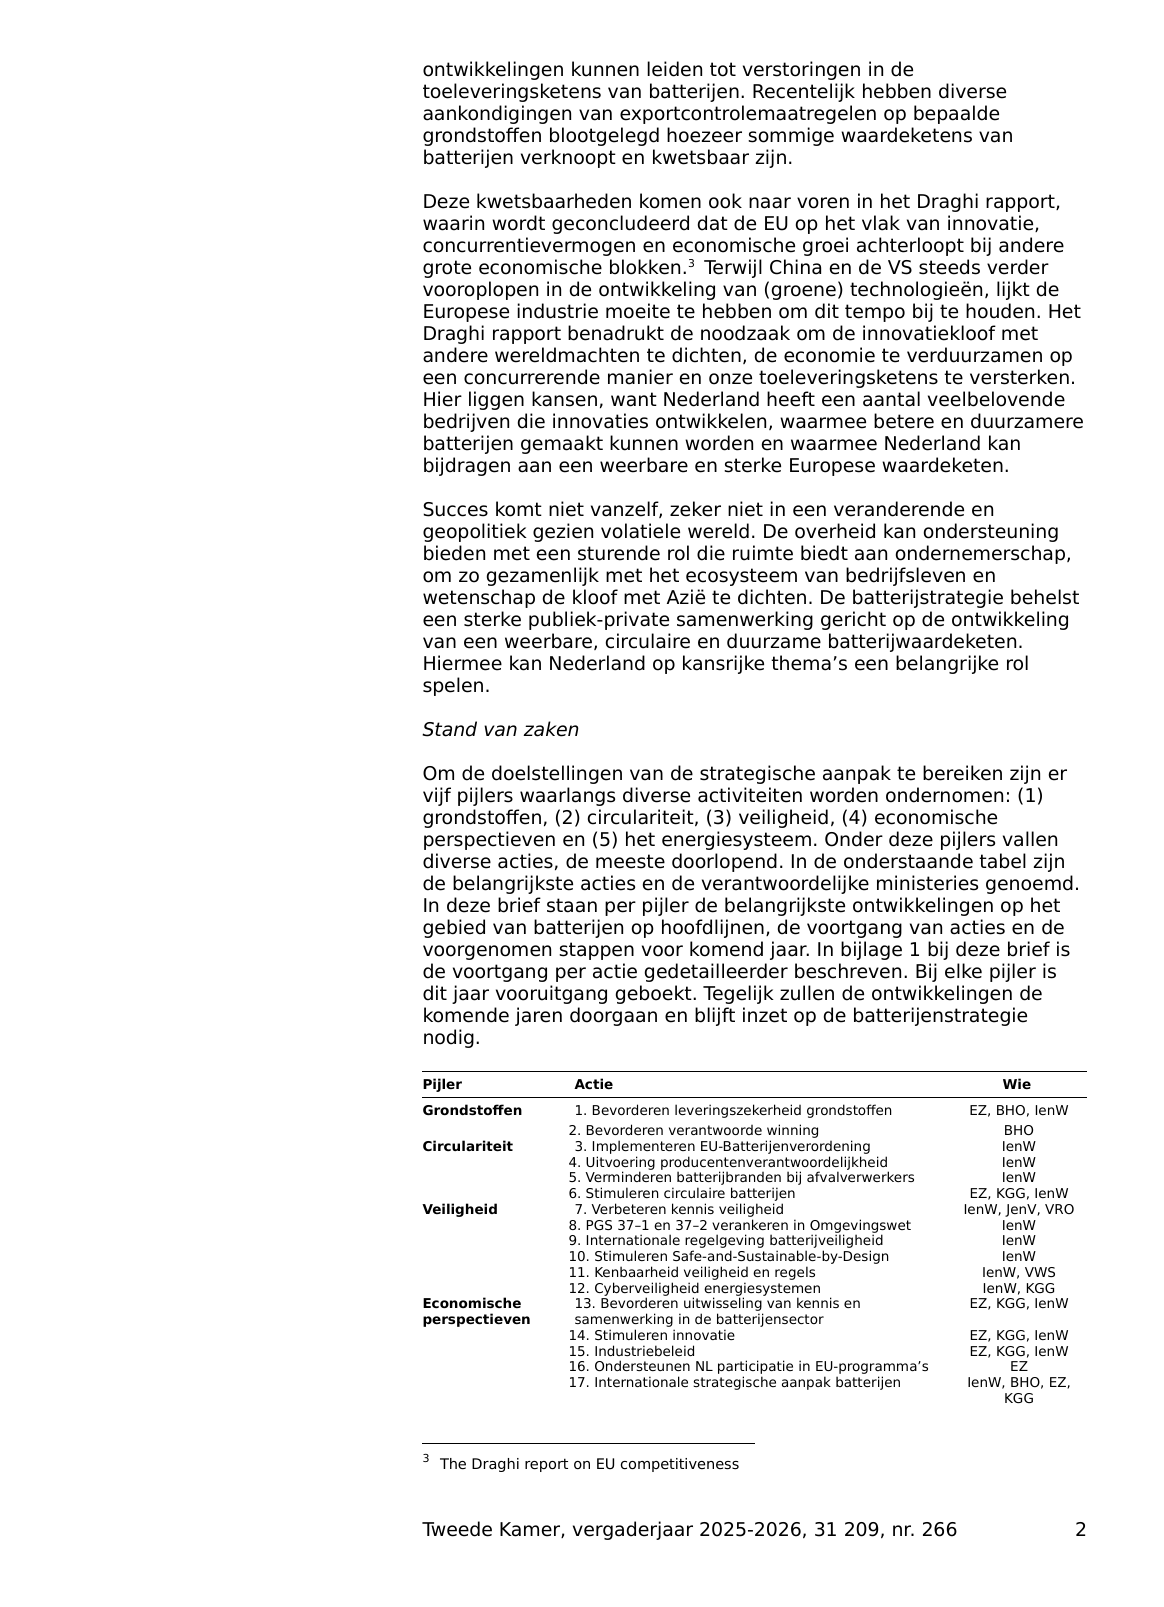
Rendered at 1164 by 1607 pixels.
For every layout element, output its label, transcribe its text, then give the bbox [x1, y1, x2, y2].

table_cell Circulariteit [422, 1139, 568, 1202]
table_header Pijler [422, 1072, 568, 1097]
table_header Actie [568, 1072, 951, 1097]
table_cell 5. Verminderen batterijbranden bij afvalverwerkers [568, 1170, 951, 1186]
table_cell EZ, KGG, IenW [951, 1328, 1087, 1343]
table_cell Grondstoffen [422, 1098, 568, 1139]
table_cell 2. Bevorderen verantwoorde winning [568, 1119, 951, 1139]
table_cell 17. Internationale strategische aanpak batterijen [568, 1375, 951, 1406]
table_cell IenW, BHO, EZ, KGG [951, 1375, 1087, 1406]
table_cell 11. Kenbaarheid veiligheid en regels [568, 1265, 951, 1280]
table_cell 8. PGS 37–1 en 37–2 verankeren in Omgevingswet [568, 1218, 951, 1233]
table_cell BHO [951, 1119, 1087, 1139]
table_cell EZ, KGG, IenW [951, 1343, 1087, 1359]
table_cell Veiligheid [422, 1202, 568, 1296]
table_cell 12. Cyberveiligheid energiesystemen [568, 1280, 951, 1296]
table_cell 16. Ondersteunen NL participatie in EU-programma’s [568, 1359, 951, 1375]
table_cell 13. Bevorderen uitwisseling van kennis en samenwerking in de batterijensector [568, 1296, 951, 1328]
table_cell IenW, JenV, VRO [951, 1202, 1087, 1217]
table_cell IenW [951, 1249, 1087, 1265]
table_cell 3. Implementeren EU-Batterijenverordening [568, 1139, 951, 1154]
table_cell IenW, VWS [951, 1265, 1087, 1280]
text Om de doelstellingen van de strategische aanpak te bereiken zijn er vijf pijlers waarlangs diverse activiteiten worden ondernomen: (1) grondstoffen, (2) circulariteit, (3) veiligheid, (4) economische perspectieven en (5) het energiesysteem. Onder deze pijlers vallen diverse acties, de meeste doorlopend. In de onderstaande tabel zijn de belangrijkste acties en de verantwoordelijke ministeries genoemd. In deze brief staan per pijler de belangrijkste ontwikkelingen op het gebied van batterijen op hoofdlijnen, de voortgang van acties en de voorgenomen stappen voor komend jaar. In bijlage 1 bij deze brief is de voortgang per actie gedetailleerder beschreven. Bij elke pijler is dit jaar vooruitgang geboekt. Tegelijk zullen de ontwikkelingen de komende jaren doorgaan en blijft inzet op de batterijenstrategie nodig. [422, 763, 1087, 1049]
table_cell EZ, KGG, IenW [951, 1296, 1087, 1328]
text Deze kwetsbaarheden komen ook naar voren in het Draghi rapport, waarin wordt geconcludeerd dat de EU op het vlak van innovatie, concurrentievermogen en economische groei achterloopt bij andere grote economische blokken. Terwijl China en de VS steeds verder vooroplopen in de ontwikkeling van (groene) technologieën, lijkt de Europese industrie moeite te hebben om dit tempo bij te houden. Het Draghi rapport benadrukt de noodzaak om de innovatiekloof met andere wereldmachten te dichten, de economie te verduurzamen op een concurrerende manier en onze toeleveringsketens te versterken. Hier liggen kansen, want Nederland heeft een aantal veelbelovende bedrijven die innovaties ontwikkelen, waarmee betere en duurzamere batterijen gemaakt kunnen worden en waarmee Nederland kan bijdragen aan een weerbare en sterke Europese waardeketen. [422, 191, 1087, 477]
table_cell 9. Internationale regelgeving batterijveiligheid [568, 1233, 951, 1249]
table_cell 15. Industriebeleid [568, 1343, 951, 1359]
table_cell 4. Uitvoering producentenverantwoordelijkheid [568, 1155, 951, 1170]
subtitle Stand van zaken [422, 719, 1087, 741]
table_cell IenW [951, 1155, 1087, 1170]
table_cell EZ, BHO, IenW [951, 1098, 1087, 1118]
text The Draghi report on EU competitiveness [422, 1452, 1087, 1474]
table_cell 7. Verbeteren kennis veiligheid [568, 1202, 951, 1217]
table_cell 6. Stimuleren circulaire batterijen [568, 1186, 951, 1202]
table_cell 10. Stimuleren Safe-and-Sustainable-by-Design [568, 1249, 951, 1265]
table_cell IenW [951, 1139, 1087, 1154]
table_cell IenW [951, 1233, 1087, 1249]
table_cell Economische perspectieven [422, 1296, 568, 1406]
table_cell IenW [951, 1170, 1087, 1186]
table_cell EZ [951, 1359, 1087, 1375]
table_cell IenW [951, 1218, 1087, 1233]
table_cell EZ, KGG, IenW [951, 1186, 1087, 1202]
table_cell 14. Stimuleren innovatie [568, 1328, 951, 1343]
table_cell IenW, KGG [951, 1280, 1087, 1296]
table_header Wie [951, 1072, 1087, 1097]
text Succes komt niet vanzelf, zeker niet in een veranderende en geopolitiek gezien volatiele wereld. De overheid kan ondersteuning bieden met een sturende rol die ruimte biedt aan ondernemerschap, om zo gezamenlijk met het ecosysteem van bedrijfsleven en wetenschap de kloof met Azië te dichten. De batterijstrategie behelst een sterke publiek-private samenwerking gericht op de ontwikkeling van een weerbare, circulaire en duurzame batterijwaardeketen. Hiermee kan Nederland op kansrijke thema’s een belangrijke rol spelen. [422, 499, 1087, 697]
table_cell 1. Bevorderen leveringszekerheid grondstoffen [568, 1098, 951, 1118]
text ontwikkelingen kunnen leiden tot verstoringen in de toeleveringsketens van batterijen. Recentelijk hebben diverse aankondigingen van exportcontrolemaatregelen op bepaalde grondstoffen blootgelegd hoezeer sommige waardeketens van batterijen verknoopt en kwetsbaar zijn. [422, 59, 1087, 169]
